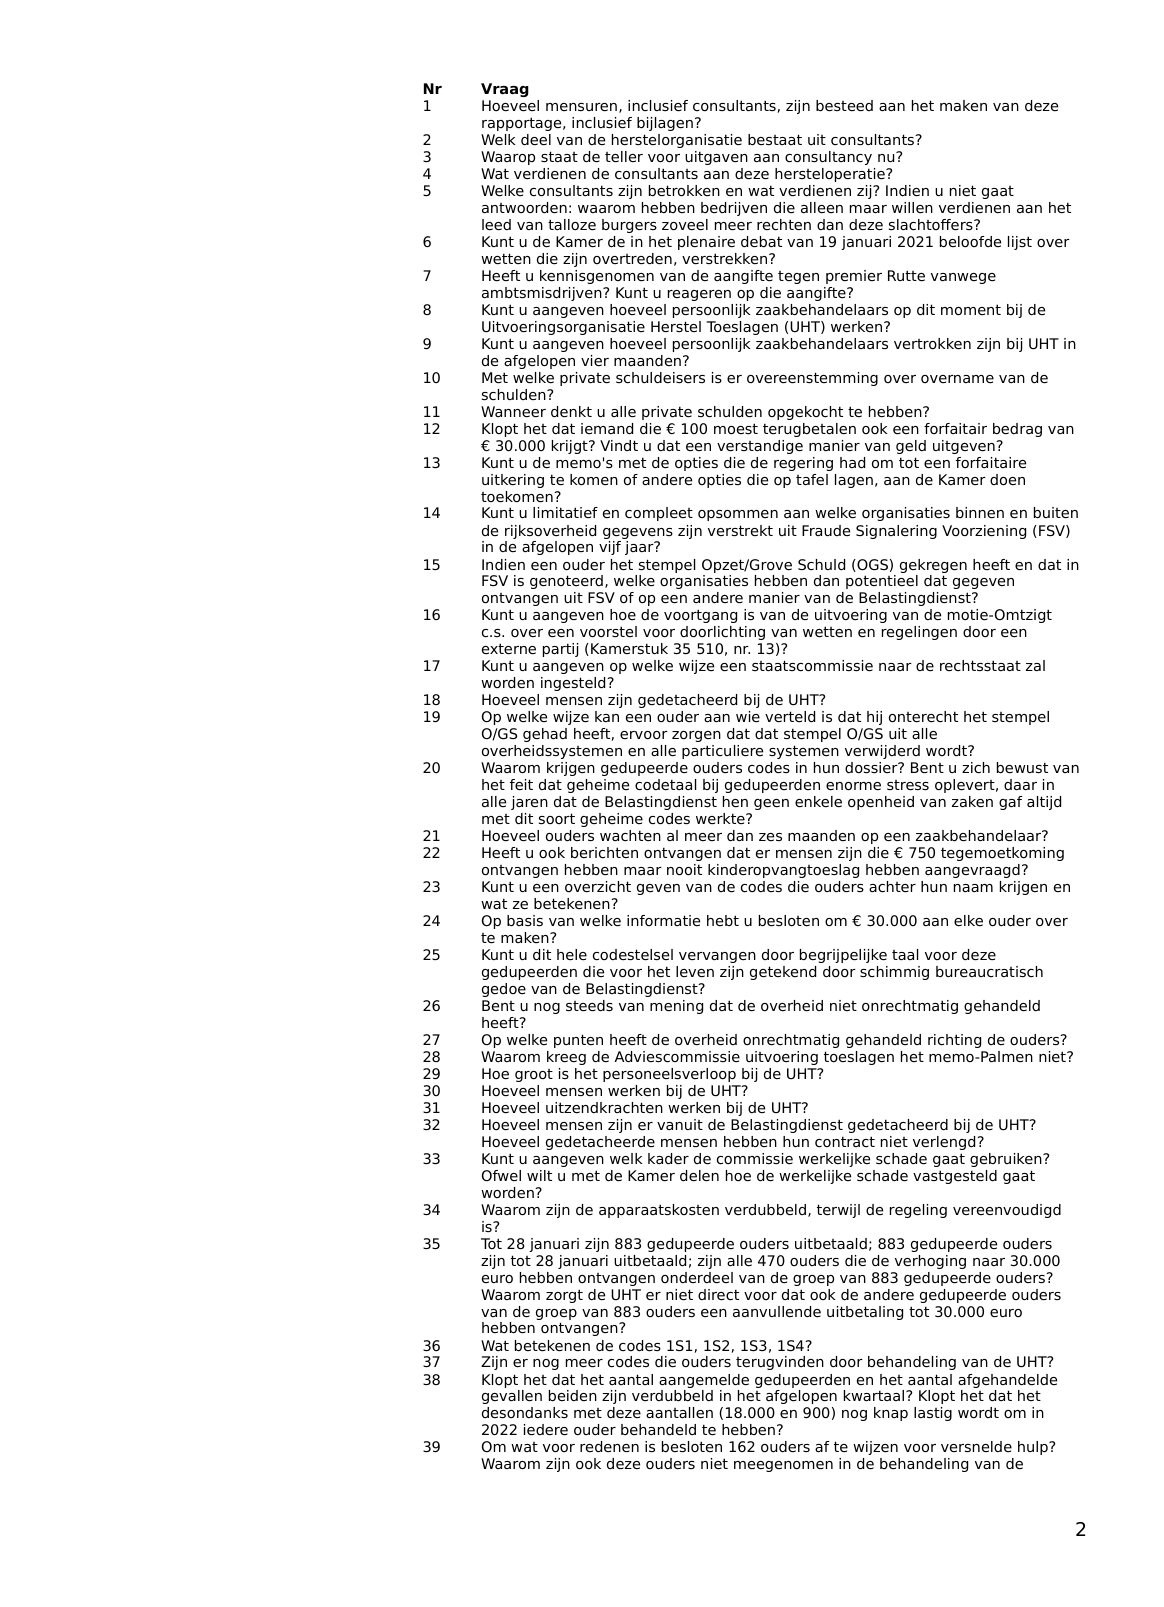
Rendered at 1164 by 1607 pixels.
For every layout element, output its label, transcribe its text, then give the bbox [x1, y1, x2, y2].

table_cell 9 [422, 336, 475, 369]
table_cell 21 [422, 828, 475, 845]
table_cell 29 [422, 1066, 475, 1083]
table_cell Kunt u een overzicht geven van de codes die ouders achter hun naam krijgen en wat ze betekenen? [475, 879, 1087, 913]
table_cell 22 [422, 845, 475, 879]
table_cell 7 [422, 268, 475, 302]
table_cell Kunt u aangeven hoeveel persoonlijk zaakbehandelaars vertrokken zijn bij UHT in de afgelopen vier maanden? [475, 336, 1087, 369]
table_header Nr [422, 81, 475, 98]
table_cell 36 [422, 1338, 475, 1354]
table_cell Waarom krijgen gedupeerde ouders codes in hun dossier? Bent u zich bewust van het feit dat geheime codetaal bij gedupeerden enorme stress oplevert, daar in alle jaren dat de Belastingdienst hen geen enkele openheid van zaken gaf altijd met dit soort geheime codes werkte? [475, 760, 1087, 828]
table_cell Hoeveel mensen zijn er vanuit de Belastingdienst gedetacheerd bij de UHT? Hoeveel gedetacheerde mensen hebben hun contract niet verlengd? [475, 1117, 1087, 1151]
table_cell 14 [422, 505, 475, 556]
table_cell Klopt het dat iemand die € 100 moest terugbetalen ook een forfaitair bedrag van € 30.000 krijgt? Vindt u dat een verstandige manier van geld uitgeven? [475, 421, 1087, 454]
table_cell Om wat voor redenen is besloten 162 ouders af te wijzen voor versnelde hulp? Waarom zijn ook deze ouders niet meegenomen in de behandeling van de [475, 1439, 1087, 1473]
table_cell Kunt u dit hele codestelsel vervangen door begrijpelijke taal voor deze gedupeerden die voor het leven zijn getekend door schimmig bureaucratisch gedoe van de Belastingdienst? [475, 947, 1087, 998]
table_cell Welk deel van de herstelorganisatie bestaat uit consultants? [475, 132, 1087, 149]
table_cell 39 [422, 1439, 475, 1473]
table_cell Kunt u aangeven op welke wijze een staatscommissie naar de rechtsstaat zal worden ingesteld? [475, 658, 1087, 692]
table_cell 2 [422, 132, 475, 149]
table_cell 19 [422, 709, 475, 760]
table_cell Met welke private schuldeisers is er overeenstemming over overname van de schulden? [475, 370, 1087, 403]
table_cell Waarom kreeg de Adviescommissie uitvoering toeslagen het memo-Palmen niet? [475, 1049, 1087, 1066]
table_cell Klopt het dat het aantal aangemelde gedupeerden en het aantal afgehandelde gevallen beiden zijn verdubbeld in het afgelopen kwartaal? Klopt het dat het desondanks met deze aantallen (18.000 en 900) nog knap lastig wordt om in 2022 iedere ouder behandeld te hebben? [475, 1371, 1087, 1439]
table_cell 28 [422, 1049, 475, 1066]
table_cell 6 [422, 234, 475, 268]
table_cell 33 [422, 1151, 475, 1202]
table_cell Kunt u limitatief en compleet opsommen aan welke organisaties binnen en buiten de rijksoverheid gegevens zijn verstrekt uit Fraude Signalering Voorziening (FSV) in de afgelopen vijf jaar? [475, 505, 1087, 556]
table_cell Tot 28 januari zijn 883 gedupeerde ouders uitbetaald; 883 gedupeerde ouders zijn tot 28 januari uitbetaald; zijn alle 470 ouders die de verhoging naar 30.000 euro hebben ontvangen onderdeel van de groep van 883 gedupeerde ouders? Waarom zorgt de UHT er niet direct voor dat ook de andere gedupeerde ouders van de groep van 883 ouders een aanvullende uitbetaling tot 30.000 euro hebben ontvangen? [475, 1236, 1087, 1337]
table_cell Welke consultants zijn betrokken en wat verdienen zij? Indien u niet gaat antwoorden: waarom hebben bedrijven die alleen maar willen verdienen aan het leed van talloze burgers zoveel meer rechten dan deze slachtoffers? [475, 183, 1087, 234]
table_cell 20 [422, 760, 475, 828]
table_cell 8 [422, 302, 475, 336]
table_cell 11 [422, 404, 475, 421]
table_cell 30 [422, 1083, 475, 1100]
table_cell Heeft u kennisgenomen van de aangifte tegen premier Rutte vanwege ambtsmisdrijven? Kunt u reageren op die aangifte? [475, 268, 1087, 302]
table_cell 23 [422, 879, 475, 913]
table_cell Wat verdienen de consultants aan deze hersteloperatie? [475, 166, 1087, 183]
table_cell Hoeveel mensen zijn gedetacheerd bij de UHT? [475, 692, 1087, 709]
table_cell 31 [422, 1100, 475, 1117]
table_cell Indien een ouder het stempel Opzet/Grove Schuld (OGS) gekregen heeft en dat in FSV is genoteerd, welke organisaties hebben dan potentieel dat gegeven ontvangen uit FSV of op een andere manier van de Belastingdienst? [475, 556, 1087, 607]
table_header Vraag [475, 81, 1087, 98]
table_cell Bent u nog steeds van mening dat de overheid niet onrechtmatig gehandeld heeft? [475, 998, 1087, 1032]
table_cell Hoeveel mensuren, inclusief consultants, zijn besteed aan het maken van deze rapportage, inclusief bijlagen? [475, 98, 1087, 132]
table_cell Hoe groot is het personeelsverloop bij de UHT? [475, 1066, 1087, 1083]
table_cell 27 [422, 1032, 475, 1049]
table_cell 13 [422, 455, 475, 505]
table_cell 15 [422, 556, 475, 607]
table_cell 3 [422, 149, 475, 166]
table_cell Wanneer denkt u alle private schulden opgekocht te hebben? [475, 404, 1087, 421]
table_cell 34 [422, 1202, 475, 1236]
table_cell Kunt u aangeven hoe de voortgang is van de uitvoering van de motie-Omtzigt c.s. over een voorstel voor doorlichting van wetten en regelingen door een externe partij (Kamerstuk 35 510, nr. 13)? [475, 607, 1087, 658]
table_cell Kunt u aangeven hoeveel persoonlijk zaakbehandelaars op dit moment bij de Uitvoeringsorganisatie Herstel Toeslagen (UHT) werken? [475, 302, 1087, 336]
table_cell Hoeveel mensen werken bij de UHT? [475, 1083, 1087, 1100]
table_cell 25 [422, 947, 475, 998]
table_cell 32 [422, 1117, 475, 1151]
table_cell Zijn er nog meer codes die ouders terugvinden door behandeling van de UHT? [475, 1354, 1087, 1371]
table_cell 24 [422, 913, 475, 947]
table_cell Kunt u de memo's met de opties die de regering had om tot een forfaitaire uitkering te komen of andere opties die op tafel lagen, aan de Kamer doen toekomen? [475, 455, 1087, 505]
table_cell 16 [422, 607, 475, 658]
table_cell 18 [422, 692, 475, 709]
table_cell 37 [422, 1354, 475, 1371]
table_cell Op basis van welke informatie hebt u besloten om € 30.000 aan elke ouder over te maken? [475, 913, 1087, 947]
table_cell 4 [422, 166, 475, 183]
table_cell Op welke wijze kan een ouder aan wie verteld is dat hij onterecht het stempel O/GS gehad heeft, ervoor zorgen dat dat stempel O/GS uit alle overheidssystemen en alle particuliere systemen verwijderd wordt? [475, 709, 1087, 760]
table_cell 17 [422, 658, 475, 692]
table_cell 10 [422, 370, 475, 403]
table_cell 38 [422, 1371, 475, 1439]
table_cell Kunt u de Kamer de in het plenaire debat van 19 januari 2021 beloofde lijst over wetten die zijn overtreden, verstrekken? [475, 234, 1087, 268]
table_cell 26 [422, 998, 475, 1032]
table_cell 1 [422, 98, 475, 132]
table_cell Wat betekenen de codes 1S1, 1S2, 1S3, 1S4? [475, 1338, 1087, 1354]
table_cell Heeft u ook berichten ontvangen dat er mensen zijn die € 750 tegemoetkoming ontvangen hebben maar nooit kinderopvangtoeslag hebben aangevraagd? [475, 845, 1087, 879]
table_cell Waarom zijn de apparaatskosten verdubbeld, terwijl de regeling vereenvoudigd is? [475, 1202, 1087, 1236]
table_cell 12 [422, 421, 475, 454]
table_cell 5 [422, 183, 475, 234]
table_cell 35 [422, 1236, 475, 1337]
table_cell Op welke punten heeft de overheid onrechtmatig gehandeld richting de ouders? [475, 1032, 1087, 1049]
table_cell Hoeveel ouders wachten al meer dan zes maanden op een zaakbehandelaar? [475, 828, 1087, 845]
table_cell Waarop staat de teller voor uitgaven aan consultancy nu? [475, 149, 1087, 166]
table_cell Hoeveel uitzendkrachten werken bij de UHT? [475, 1100, 1087, 1117]
table_cell Kunt u aangeven welk kader de commissie werkelijke schade gaat gebruiken? Ofwel wilt u met de Kamer delen hoe de werkelijke schade vastgesteld gaat worden? [475, 1151, 1087, 1202]
